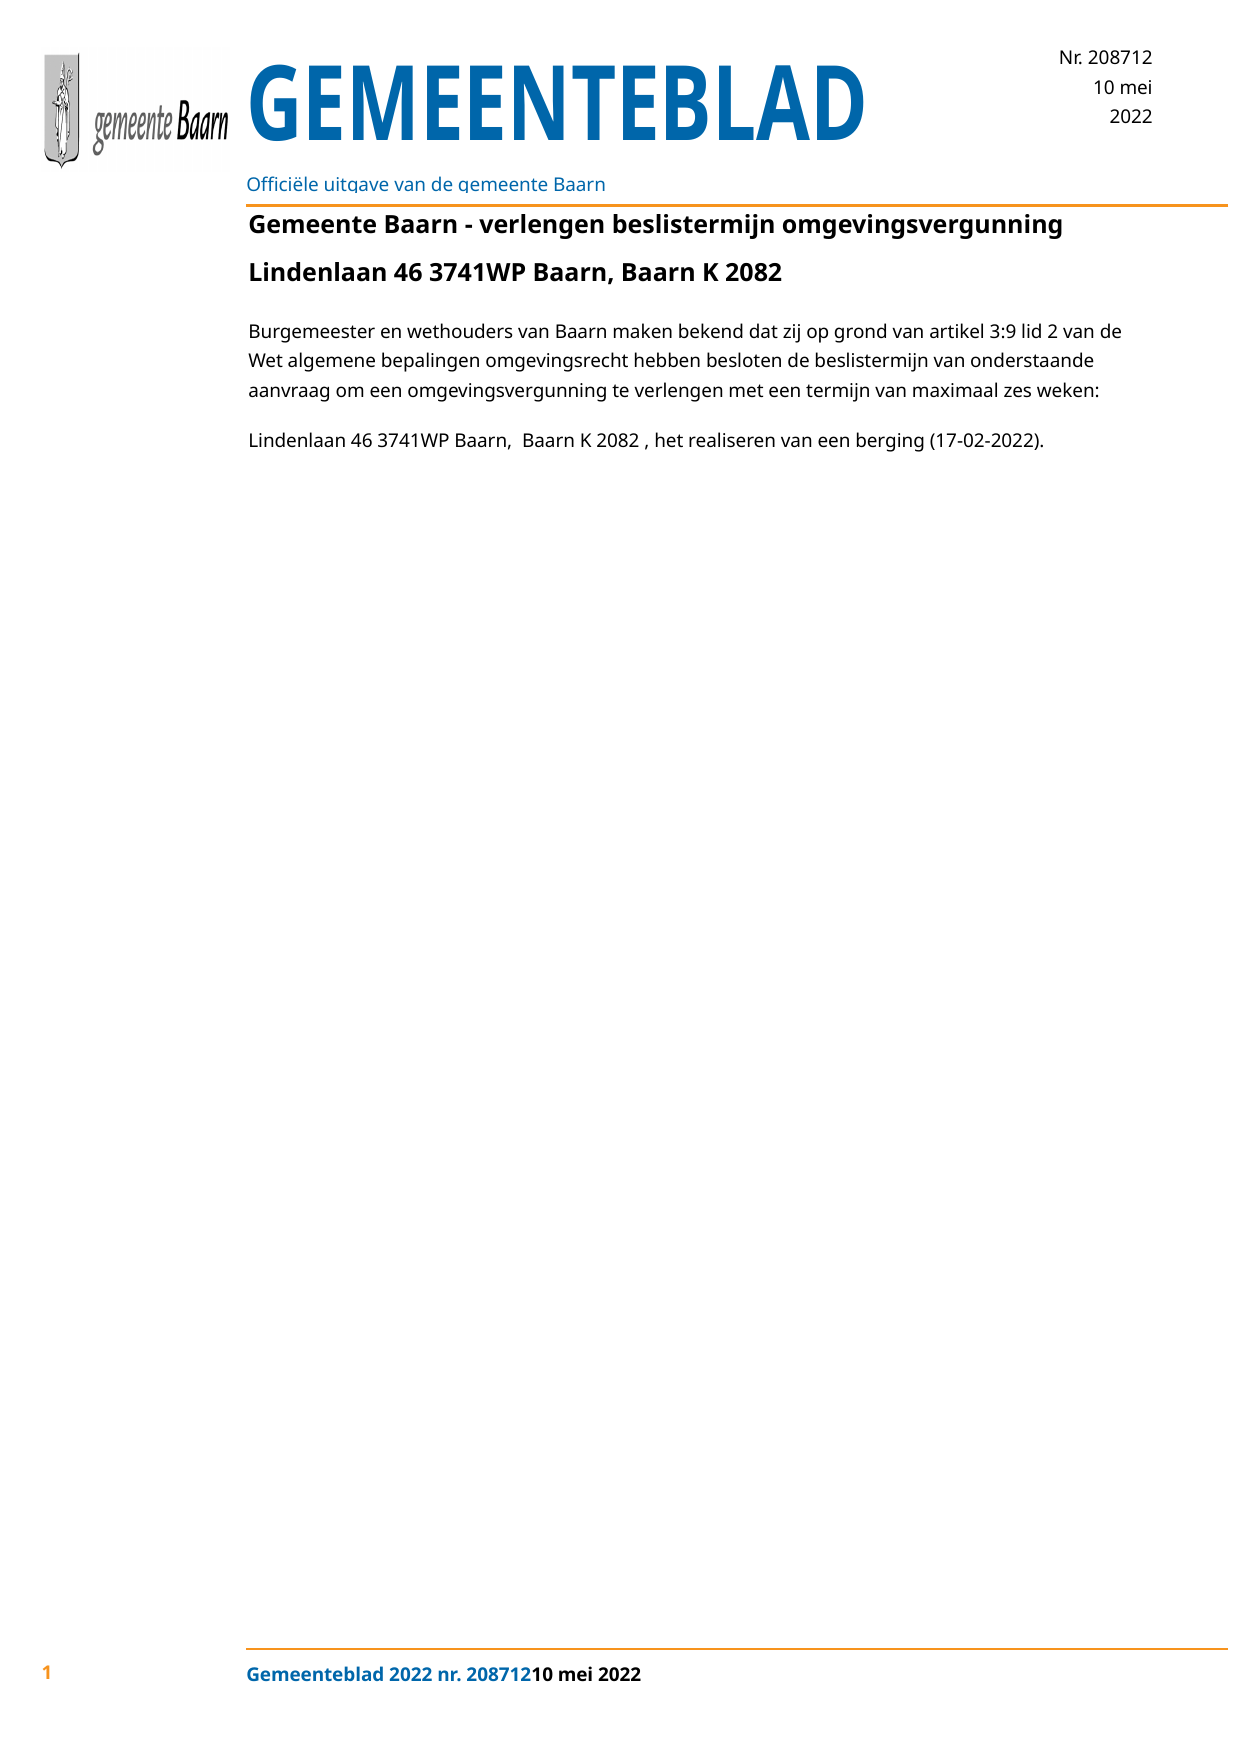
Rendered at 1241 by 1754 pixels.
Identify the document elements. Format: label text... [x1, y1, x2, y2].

text Burgemeester en wethouders van Baarn maken bekend dat zij op grond van artikel 3:9 lid 2 van de Wet algemene bepalingen omgevingsrecht hebben besloten de beslistermijn van onderstaande aanvraag om een omgevingsvergunning te verlengen met een termijn van maximaal zes weken: [248, 318, 1152, 403]
picture [41, 47, 231, 172]
text Lindenlaan 46 3741WP Baarn, Baarn K 2082 , het realiseren van een berging (17-02-2022). [248, 427, 1152, 453]
text Gemeente Baarn - verlengen beslistermijn omgevingsvergunning Lindenlaan 46 3741WP Baarn, Baarn K 2082 [248, 207, 1152, 288]
